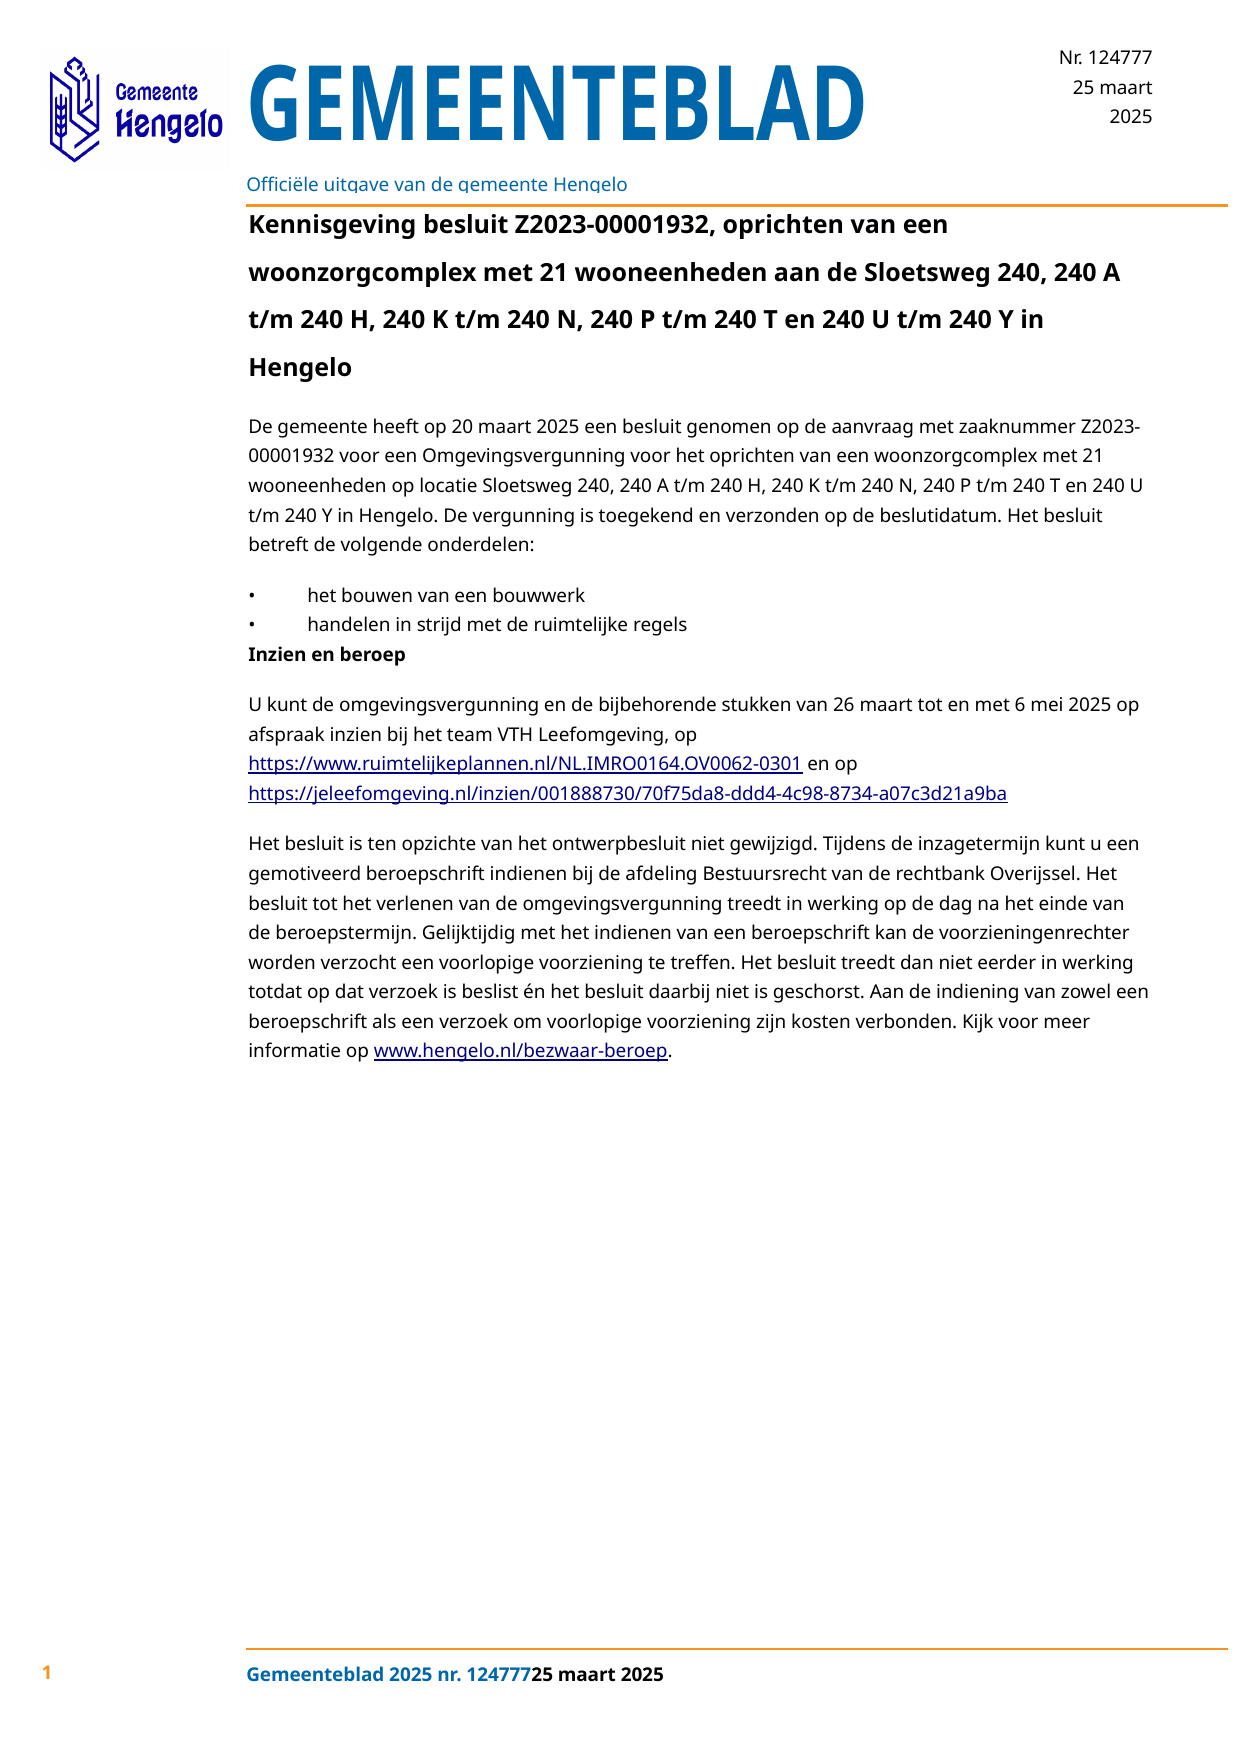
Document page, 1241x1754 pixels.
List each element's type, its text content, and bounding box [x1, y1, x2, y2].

text De gemeente heeft op 20 maart 2025 een besluit genomen op de aanvraag met zaaknummer Z2023-00001932 voor een Omgevingsvergunning voor het oprichten van een woonzorgcomplex met 21 wooneenheden op locatie Sloetsweg 240, 240 A t/m 240 H, 240 K t/m 240 N, 240 P t/m 240 T en 240 U t/m 240 Y in Hengelo. De vergunning is toegekend en verzonden op de beslutidatum. Het besluit betreft de volgende onderdelen: [248, 413, 1152, 557]
text Kennisgeving besluit Z2023-00001932, oprichten van een woonzorgcomplex met 21 wooneenheden aan de Sloetsweg 240, 240 A t/m 240 H, 240 K t/m 240 N, 240 P t/m 240 T en 240 U t/m 240 Y in Hengelo [248, 207, 1152, 384]
picture [41, 47, 231, 172]
text U kunt de omgevingsvergunning en de bijbehorende stukken van 26 maart tot en met 6 mei 2025 op afspraak inzien bij het team VTH Leefomgeving, op https://www.ruimtelijkeplannen.nl/NL.IMRO0164.OV0062-0301 en op https://jeleefomgeving.nl/inzien/001888730/70f75da8-ddd4-4c98-8734-a07c3d21a9ba [248, 691, 1152, 806]
list handelen in strijd met de ruimtelijke regels [248, 611, 1152, 637]
text Het besluit is ten opzichte van het ontwerpbesluit niet gewijzigd. Tijdens de inzagetermijn kunt u een gemotiveerd beroepschrift indienen bij de afdeling Bestuursrecht van de rechtbank Overijssel. Het besluit tot het verlenen van de omgevingsvergunning treedt in werking op de dag na het einde van de beroepstermijn. Gelijktijdig met het indienen van een beroepschrift kan de voorzieningenrechter worden verzocht een voorlopige voorziening te treffen. Het besluit treedt dan niet eerder in werking totdat op dat verzoek is beslist én het besluit daarbij niet is geschorst. Aan de indiening van zowel een beroepschrift als een verzoek om voorlopige voorziening zijn kosten verbonden. Kijk voor meer informatie op www.hengelo.nl/bezwaar-beroep. [248, 831, 1152, 1063]
list het bouwen van een bouwwerk [248, 582, 1152, 608]
text Inzien en beroep [248, 641, 1152, 667]
